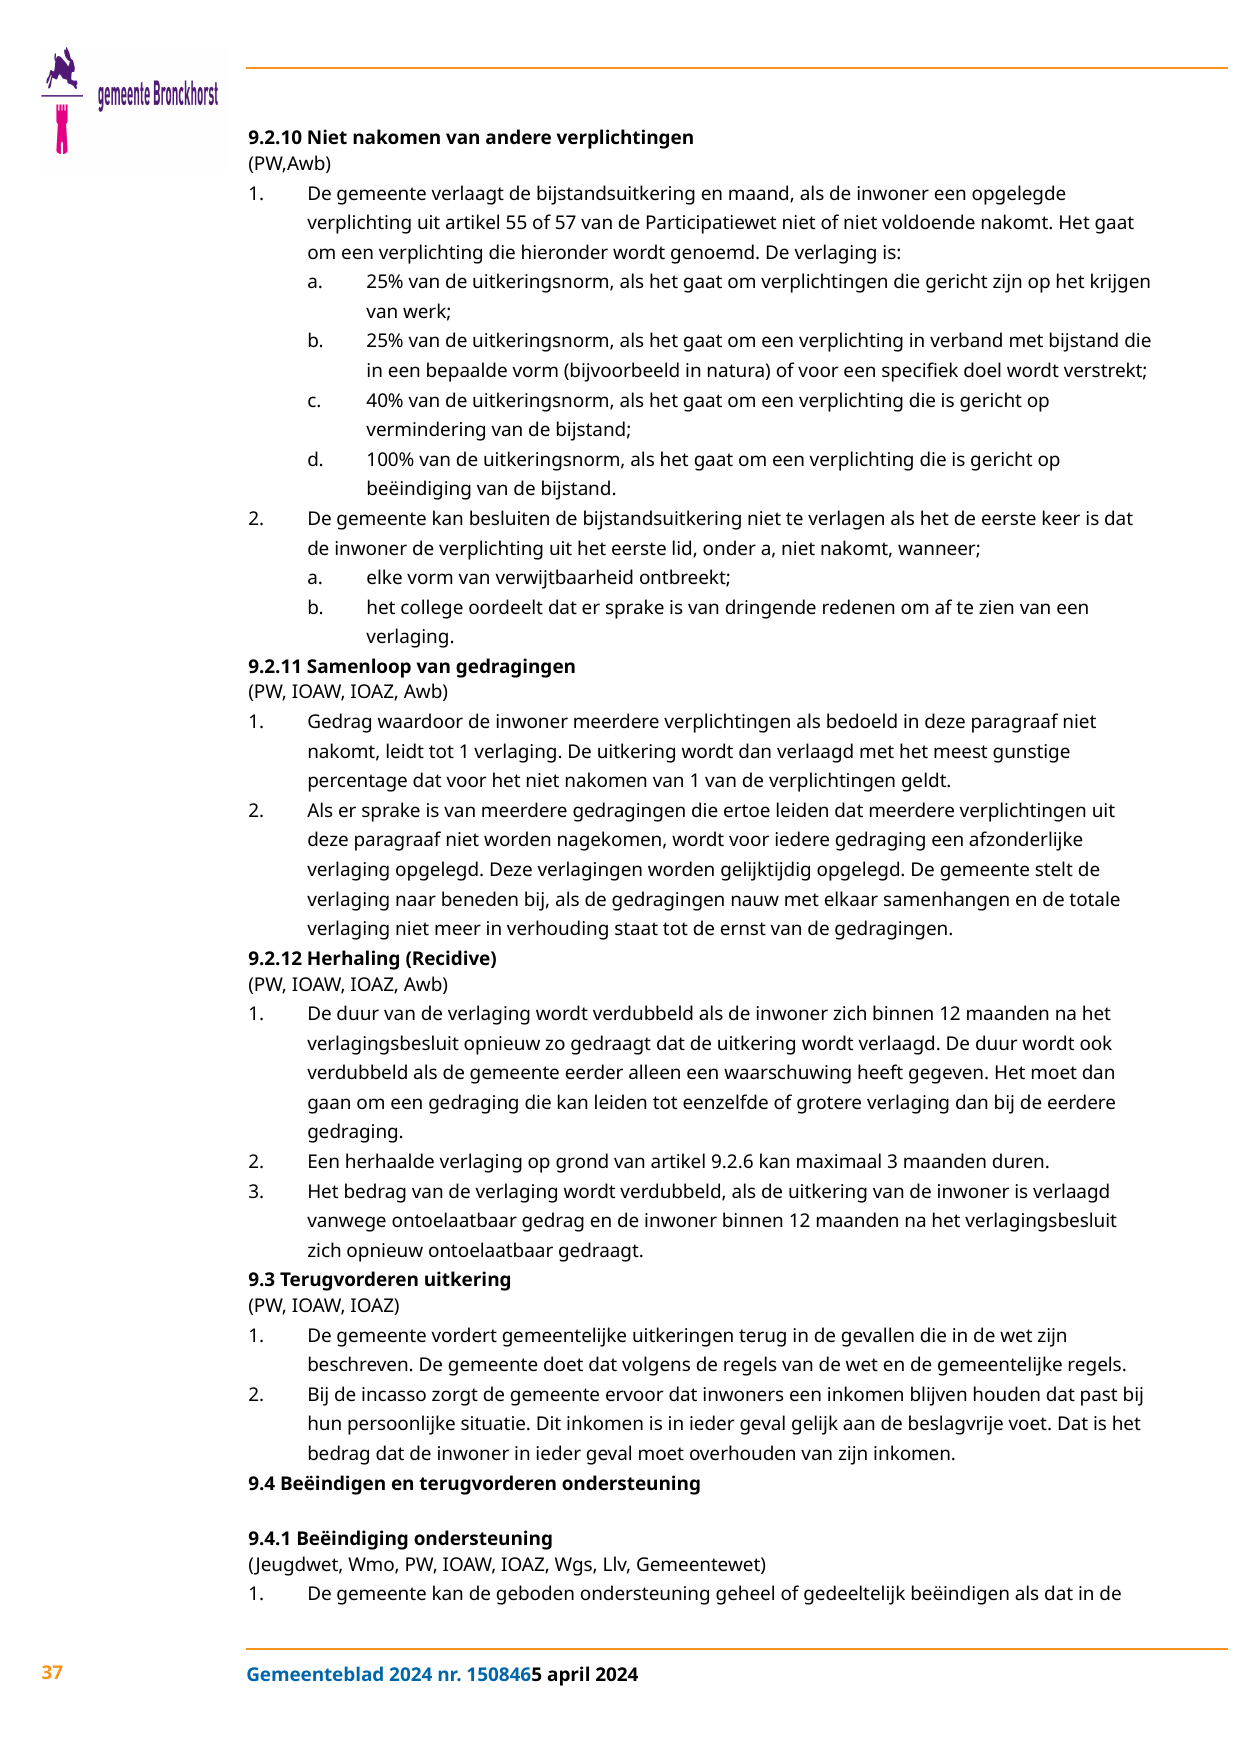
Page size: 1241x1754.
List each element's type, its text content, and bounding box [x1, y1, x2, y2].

text 9.2.10 Niet nakomen van andere verplichtingen [248, 124, 1152, 150]
list Als er sprake is van meerdere gedragingen die ertoe leiden dat meerdere verplichtingen uit deze paragraaf niet worden nagekomen, wordt voor iedere gedraging een afzonderlijke verlaging opgelegd. Deze verlagingen worden gelijktijdig opgelegd. De gemeente stelt de verlaging naar beneden bij, als de gedragingen nauw met elkaar samenhangen en de totale verlaging niet meer in verhouding staat tot de ernst van de gedragingen. [248, 797, 1152, 941]
text 9.2.11 Samenloop van gedragingen [248, 653, 1152, 679]
picture [41, 47, 231, 172]
list Gedrag waardoor de inwoner meerdere verplichtingen als bedoeld in deze paragraaf niet nakomt, leidt tot 1 verlaging. De uitkering wordt dan verlaagd met het meest gunstige percentage dat voor het niet nakomen van 1 van de verplichtingen geldt. [248, 708, 1152, 793]
text (Jeugdwet, Wmo, PW, IOAW, IOAZ, Wgs, Llv, Gemeentewet) [248, 1551, 1152, 1577]
text (PW,Awb) [248, 150, 1152, 176]
list Een herhaalde verlaging op grond van artikel 9.2.6 kan maximaal 3 maanden duren. [248, 1148, 1152, 1174]
list 25% van de uitkeringsnorm, als het gaat om verplichtingen die gericht zijn op het krijgen van werk; [307, 268, 1152, 324]
list Bij de incasso zorgt de gemeente ervoor dat inwoners een inkomen blijven houden dat past bij hun persoonlijke situatie. Dit inkomen is in ieder geval gelijk aan de beslagvrije voet. Dat is het bedrag dat de inwoner in ieder geval moet overhouden van zijn inkomen. [248, 1381, 1152, 1466]
list De duur van de verlaging wordt verdubbeld als de inwoner zich binnen 12 maanden na het verlagingsbesluit opnieuw zo gedraagt dat de uitkering wordt verlaagd. De duur wordt ook verdubbeld als de gemeente eerder alleen een waarschuwing heeft gegeven. Het moet dan gaan om een gedraging die kan leiden tot eenzelfde of grotere verlaging dan bij de eerdere gedraging. [248, 1000, 1152, 1144]
text 9.4.1 Beëindiging ondersteuning [248, 1525, 1152, 1551]
text (PW, IOAW, IOAZ, Awb) [248, 971, 1152, 996]
list 25% van de uitkeringsnorm, als het gaat om een verplichting in verband met bijstand die in een bepaalde vorm (bijvoorbeeld in natura) of voor een specifiek doel wordt verstrekt; [307, 328, 1152, 383]
list 100% van de uitkeringsnorm, als het gaat om een verplichting die is gericht op beëindiging van de bijstand. [307, 446, 1152, 501]
list 40% van de uitkeringsnorm, als het gaat om een verplichting die is gericht op vermindering van de bijstand; [307, 387, 1152, 442]
list De gemeente kan besluiten de bijstandsuitkering niet te verlagen als het de eerste keer is dat de inwoner de verplichting uit het eerste lid, onder a, niet nakomt, wanneer; [248, 505, 1152, 560]
list het college oordeelt dat er sprake is van dringende redenen om af te zien van een verlaging. [307, 594, 1152, 649]
text (PW, IOAW, IOAZ, Awb) [248, 679, 1152, 704]
list elke vorm van verwijtbaarheid ontbreekt; [307, 564, 1152, 590]
list De gemeente vordert gemeentelijke uitkeringen terug in de gevallen die in de wet zijn beschreven. De gemeente doet dat volgens de regels van de wet en de gemeentelijke regels. [248, 1322, 1152, 1377]
list De gemeente kan de geboden ondersteuning geheel of gedeeltelijk beëindigen als dat in de [248, 1580, 1152, 1606]
list De gemeente verlaagt de bijstandsuitkering en maand, als de inwoner een opgelegde verplichting uit artikel 55 of 57 van de Participatiewet niet of niet voldoende nakomt. Het gaat om een verplichting die hieronder wordt genoemd. De verlaging is: [248, 180, 1152, 264]
text (PW, IOAW, IOAZ) [248, 1292, 1152, 1318]
list Het bedrag van de verlaging wordt verdubbeld, als de uitkering van de inwoner is verlaagd vanwege ontoelaatbaar gedrag en de inwoner binnen 12 maanden na het verlagingsbesluit zich opnieuw ontoelaatbaar gedraagt. [248, 1178, 1152, 1263]
text 9.2.12 Herhaling (Recidive) [248, 945, 1152, 971]
text 9.4 Beëindigen en terugvorderen ondersteuning [248, 1470, 1152, 1496]
text 9.3 Terugvorderen uitkering [248, 1267, 1152, 1292]
